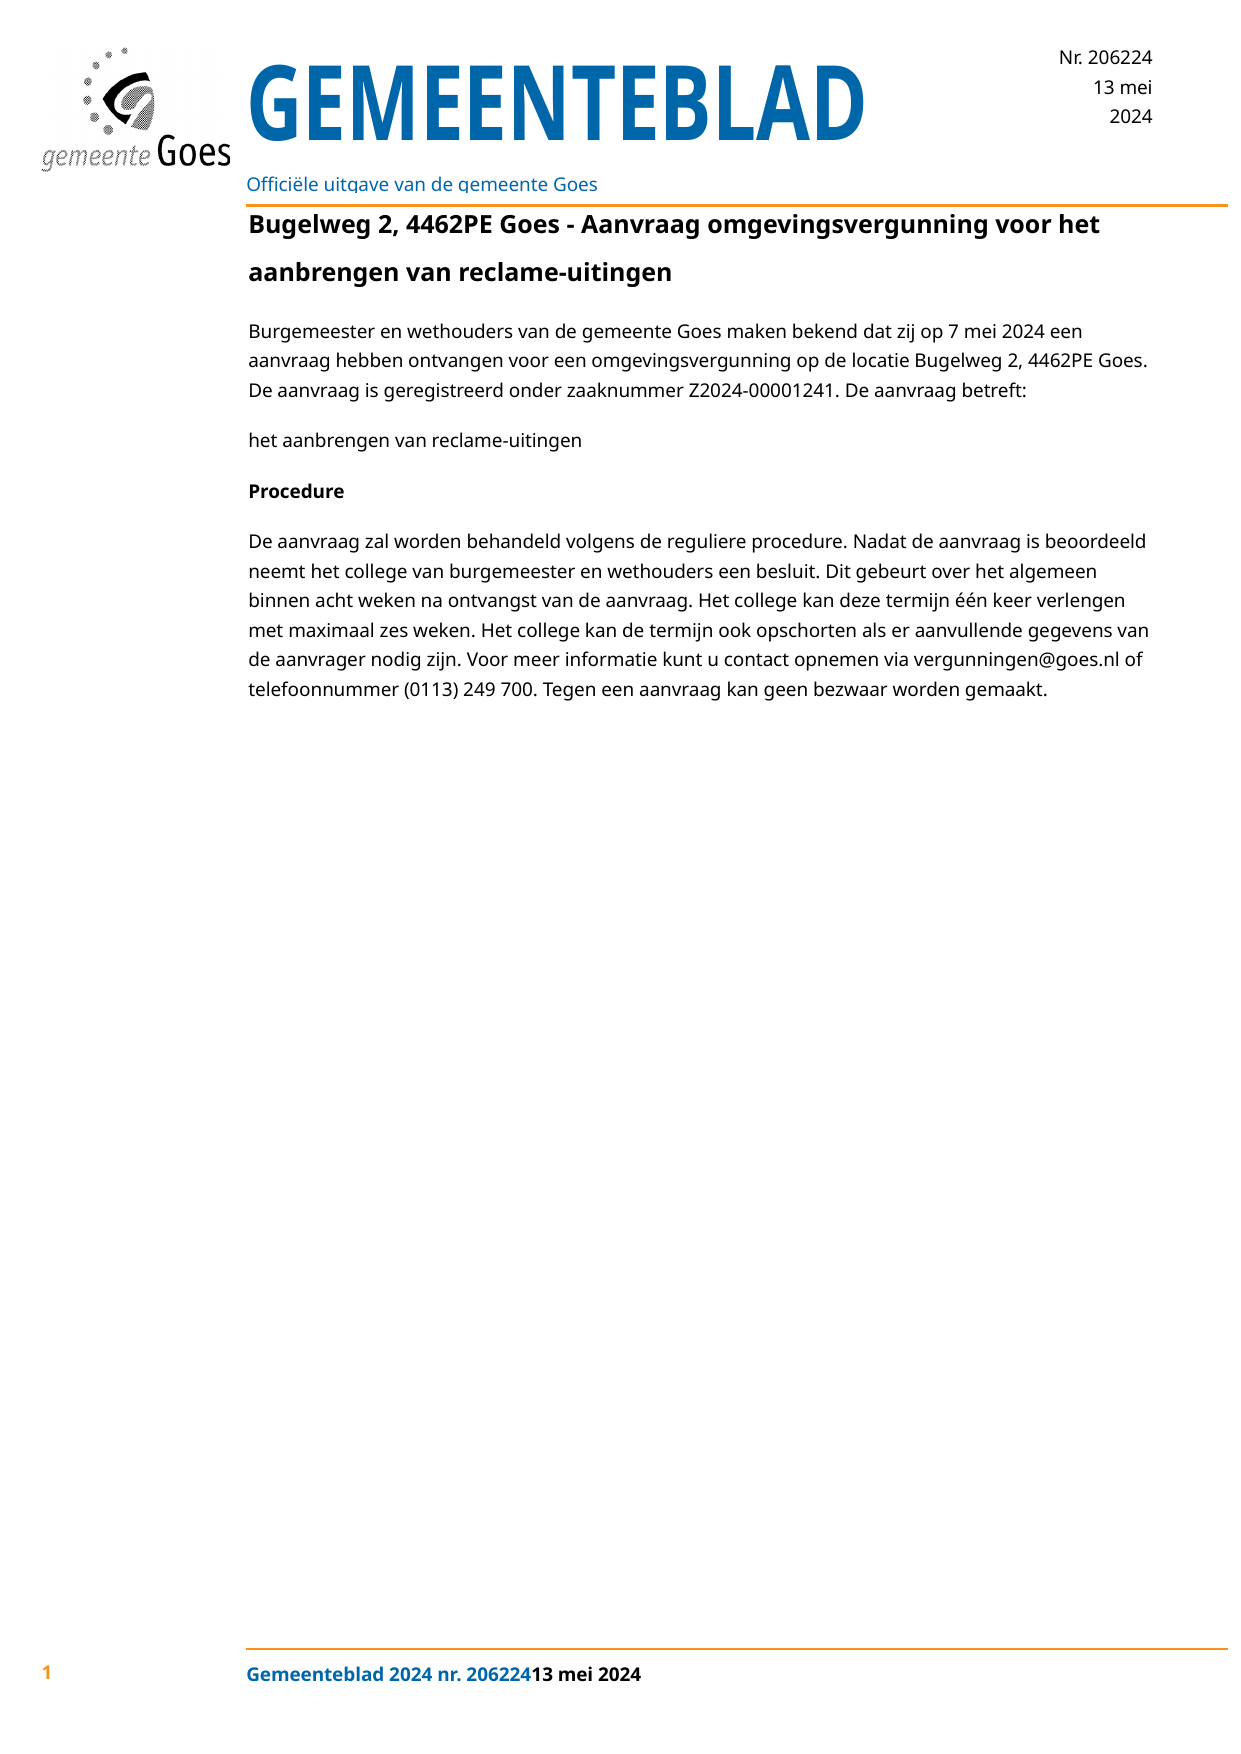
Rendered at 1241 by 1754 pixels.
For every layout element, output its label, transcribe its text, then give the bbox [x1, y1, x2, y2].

text Procedure [248, 478, 1152, 504]
text De aanvraag zal worden behandeld volgens de reguliere procedure. Nadat de aanvraag is beoordeeld neemt het college van burgemeester en wethouders een besluit. Dit gebeurt over het algemeen binnen acht weken na ontvangst van de aanvraag. Het college kan deze termijn één keer verlengen met maximaal zes weken. Het college kan de termijn ook opschorten als er aanvullende gegevens van de aanvrager nodig zijn. Voor meer informatie kunt u contact opnemen via vergunningen@goes.nl of telefoonnummer (0113) 249 700. Tegen een aanvraag kan geen bezwaar worden gemaakt. [248, 528, 1152, 702]
picture [41, 47, 231, 172]
text Burgemeester en wethouders van de gemeente Goes maken bekend dat zij op 7 mei 2024 een aanvraag hebben ontvangen voor een omgevingsvergunning op de locatie Bugelweg 2, 4462PE Goes. De aanvraag is geregistreerd onder zaaknummer Z2024-00001241. De aanvraag betreft: [248, 318, 1152, 403]
text het aanbrengen van reclame-uitingen [248, 427, 1152, 453]
text Bugelweg 2, 4462PE Goes - Aanvraag omgevingsvergunning voor het aanbrengen van reclame-uitingen [248, 207, 1152, 288]
